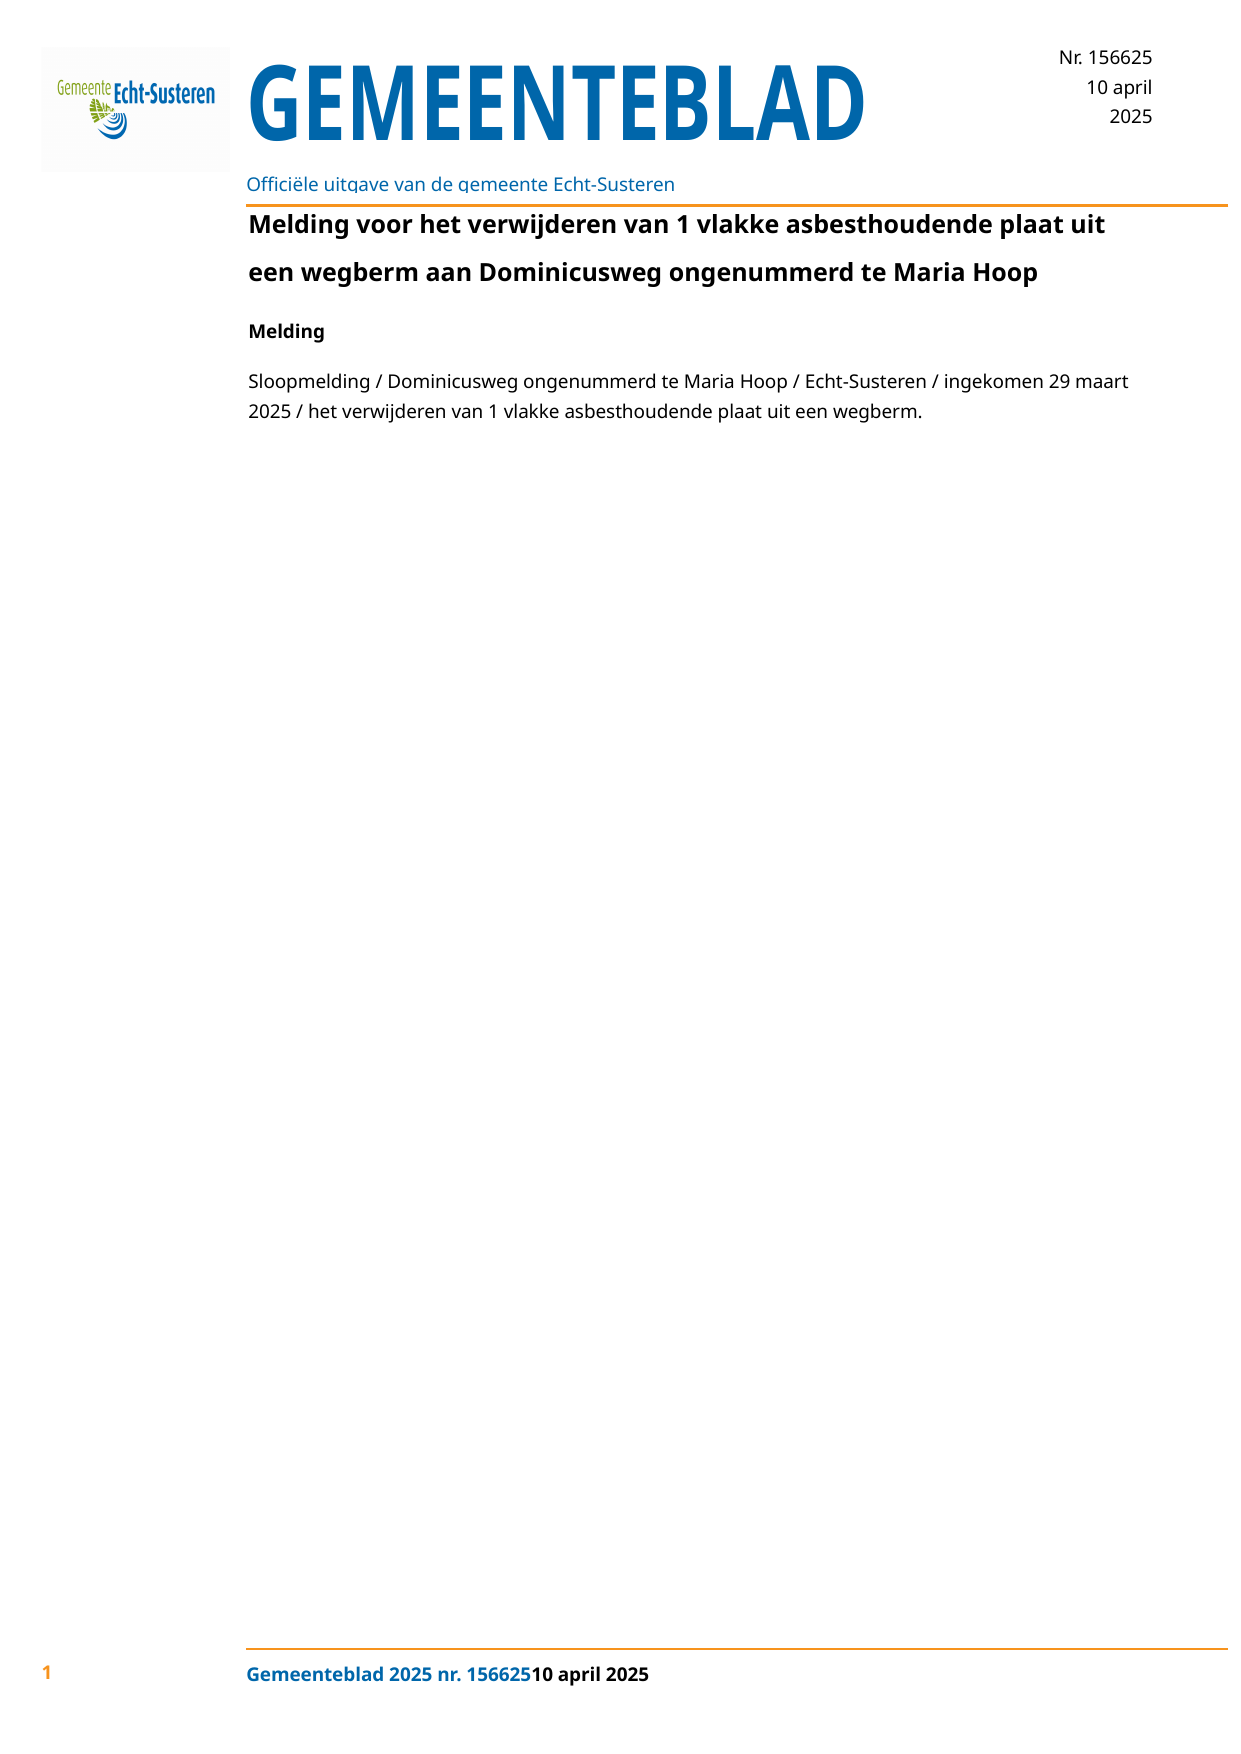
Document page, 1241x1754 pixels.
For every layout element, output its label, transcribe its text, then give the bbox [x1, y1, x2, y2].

picture [41, 47, 231, 172]
text Sloopmelding / Dominicusweg ongenummerd te Maria Hoop / Echt-Susteren / ingekomen 29 maart 2025 / het verwijderen van 1 vlakke asbesthoudende plaat uit een wegberm. [248, 368, 1152, 424]
text Melding voor het verwijderen van 1 vlakke asbesthoudende plaat uit een wegberm aan Dominicusweg ongenummerd te Maria Hoop [248, 207, 1152, 288]
text Melding [248, 318, 1152, 344]
